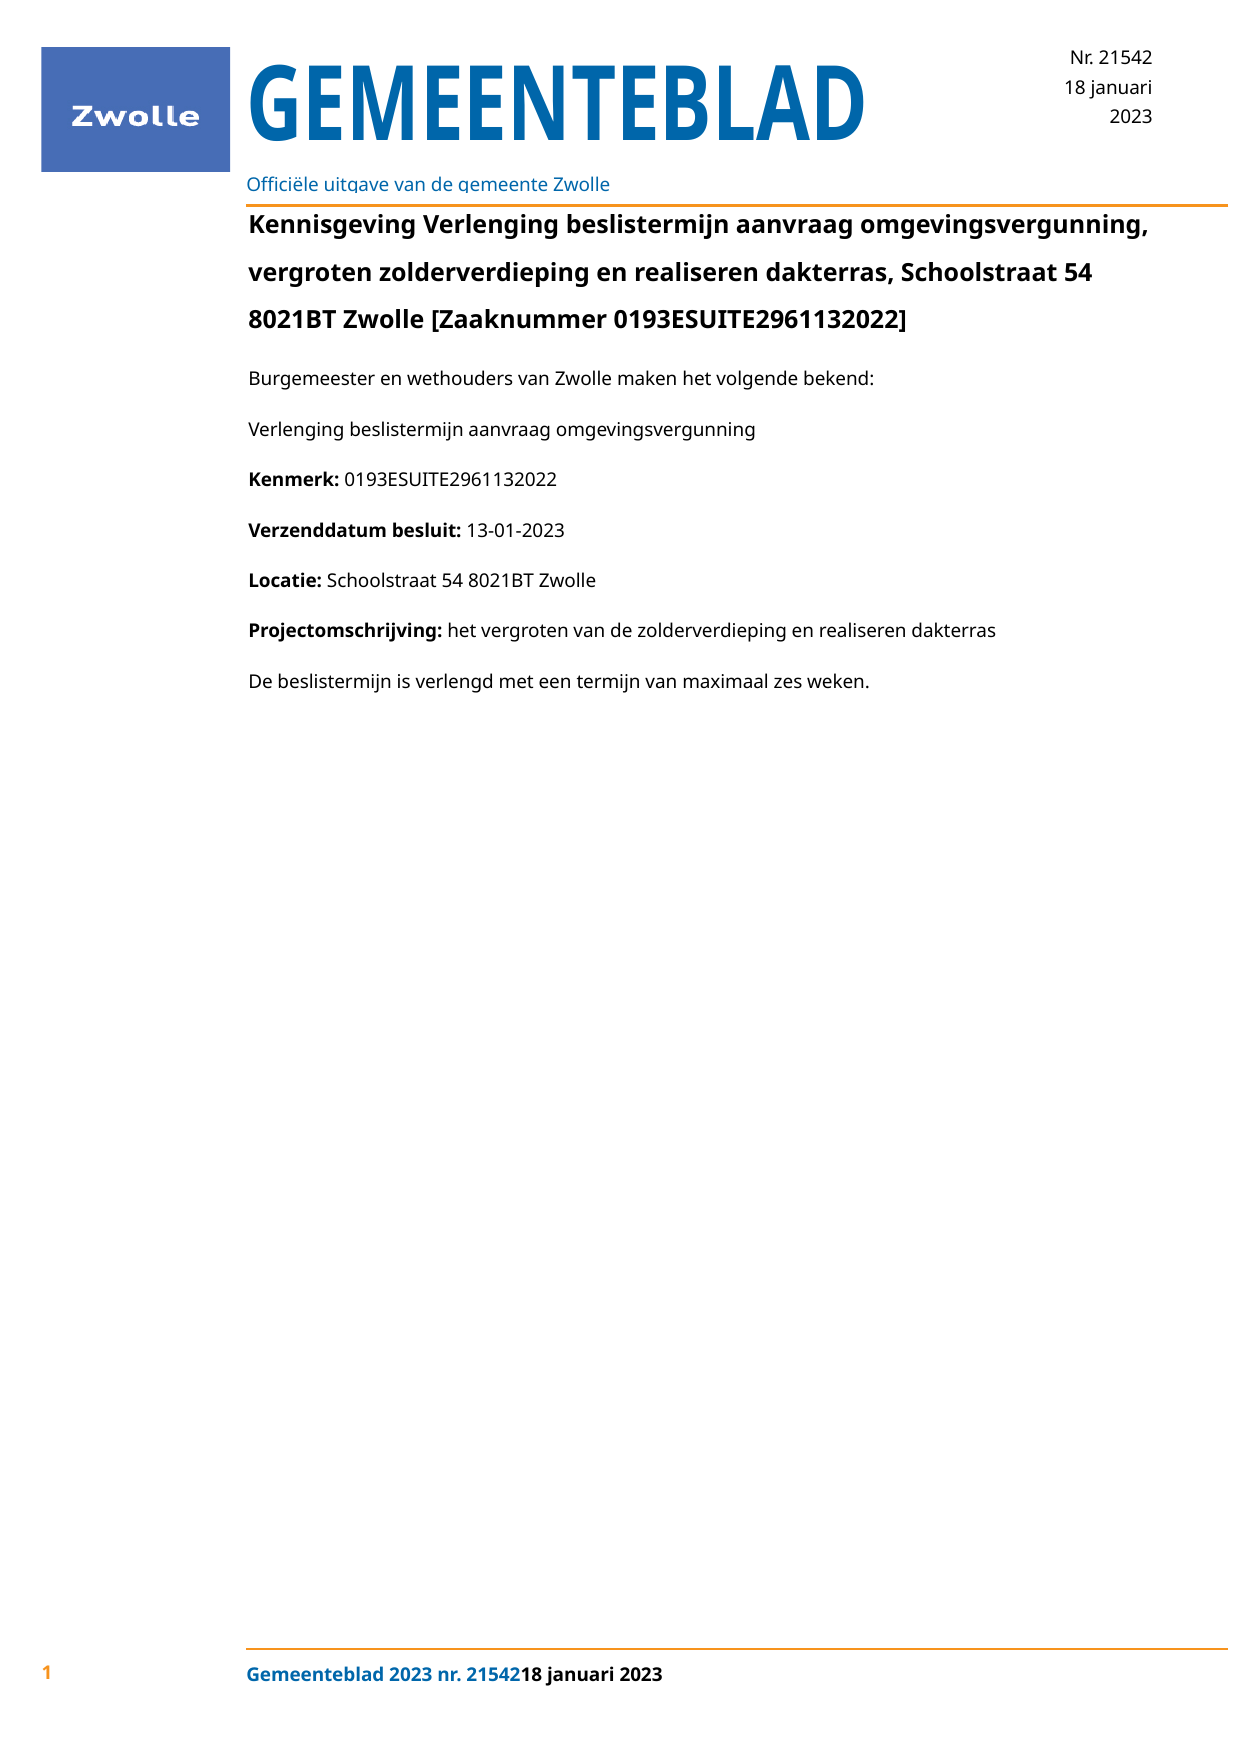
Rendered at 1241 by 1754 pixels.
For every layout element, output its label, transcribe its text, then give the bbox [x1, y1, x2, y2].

text Burgemeester en wethouders van Zwolle maken het volgende bekend: [248, 366, 1152, 391]
text Locatie: Schoolstraat 54 8021BT Zwolle [248, 567, 1152, 593]
text Verlenging beslistermijn aanvraag omgevingsvergunning [248, 416, 1152, 442]
text Verzenddatum besluit: 13-01-2023 [248, 517, 1152, 542]
picture [41, 47, 231, 172]
text Kenmerk: 0193ESUITE2961132022 [248, 466, 1152, 492]
text Projectomschrijving: het vergroten van de zolderverdieping en realiseren dakterras [248, 618, 1152, 643]
text Kennisgeving Verlenging beslistermijn aanvraag omgevingsvergunning, vergroten zolderverdieping en realiseren dakterras, Schoolstraat 54 8021BT Zwolle [Zaaknummer 0193ESUITE2961132022] [248, 207, 1152, 336]
text De beslistermijn is verlengd met een termijn van maximaal zes weken. [248, 668, 1152, 694]
